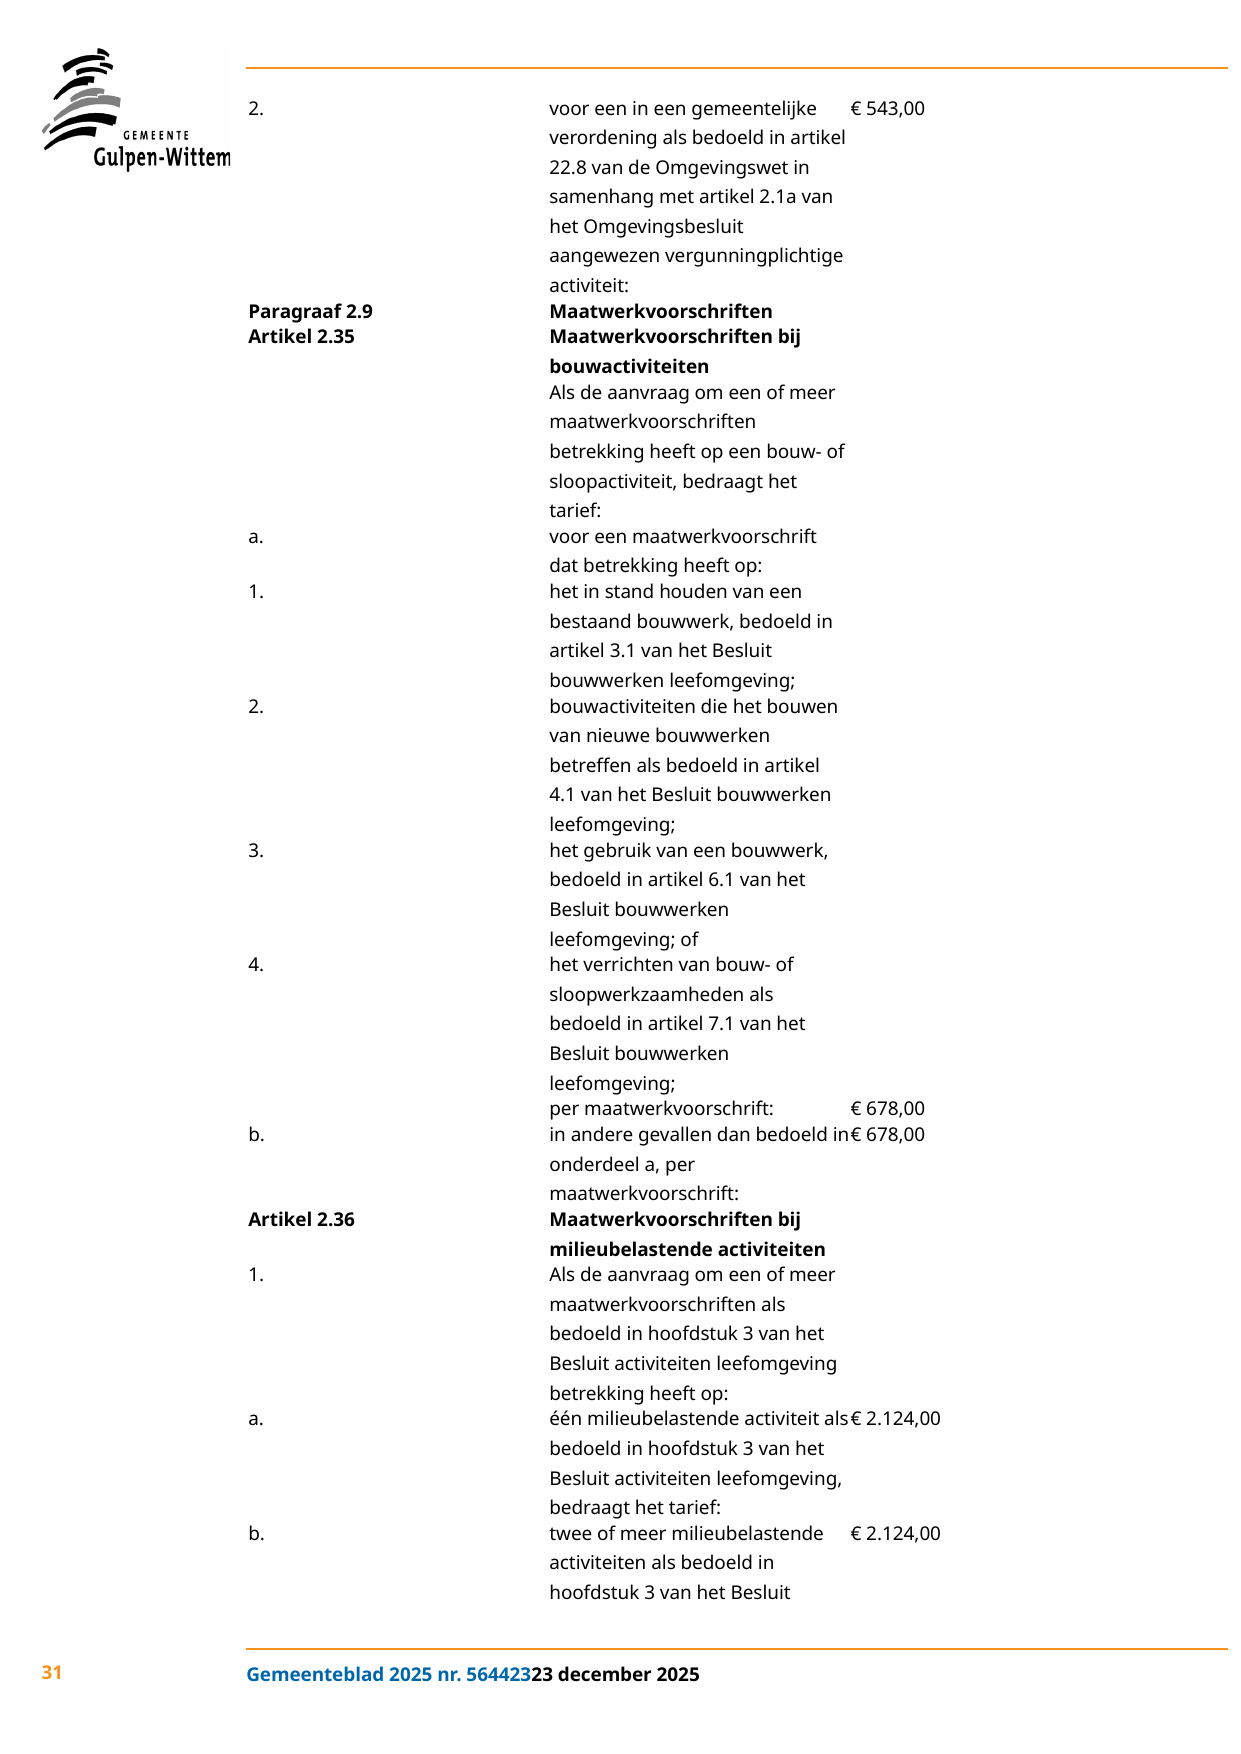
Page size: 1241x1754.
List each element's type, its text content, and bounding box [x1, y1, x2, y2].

table_cell € 2.124,00 [850, 1520, 1152, 1605]
table_cell per maatwerkvoorschrift: [549, 1096, 850, 1121]
table_cell het gebruik van een bouwwerk, bedoeld in artikel 6.1 van het Besluit bouwwerken leefomgeving; of [549, 837, 850, 951]
table_cell [850, 523, 1152, 578]
table_cell Maatwerkvoorschriften bij milieubelastende activiteiten [549, 1206, 850, 1261]
table_cell b. [248, 1121, 549, 1206]
table_cell Artikel 2.35 [248, 324, 549, 379]
table_cell € 543,00 [850, 95, 1152, 298]
table_cell 2. [248, 95, 549, 298]
table_cell [248, 379, 549, 523]
table_cell [850, 693, 1152, 837]
table_cell € 2.124,00 [850, 1406, 1152, 1520]
table_cell Paragraaf 2.9 [248, 298, 549, 324]
table_cell [850, 951, 1152, 1096]
table_cell € 678,00 [850, 1121, 1152, 1206]
table_cell Als de aanvraag om een of meer maatwerkvoorschriften betrekking heeft op een bouw- of sloopactiviteit, bedraagt het tarief: [549, 379, 850, 523]
table_cell 1. [248, 1261, 549, 1406]
table_cell 2. [248, 693, 549, 837]
table_cell € 678,00 [850, 1096, 1152, 1121]
table_cell bouwactiviteiten die het bouwen van nieuwe bouwwerken betreffen als bedoeld in artikel 4.1 van het Besluit bouwwerken leefomgeving; [549, 693, 850, 837]
table_cell 4. [248, 951, 549, 1096]
table_cell Maatwerkvoorschriften bij bouwactiviteiten [549, 324, 850, 379]
table_cell voor een maatwerkvoorschrift dat betrekking heeft op: [549, 523, 850, 578]
table_cell het in stand houden van een bestaand bouwwerk, bedoeld in artikel 3.1 van het Besluit bouwwerken leefomgeving; [549, 579, 850, 693]
table_cell Artikel 2.36 [248, 1206, 549, 1261]
table_cell [850, 837, 1152, 951]
table_cell [850, 579, 1152, 693]
table_cell voor een in een gemeentelijke verordening als bedoeld in artikel 22.8 van de Omgevingswet in samenhang met artikel 2.1a van het Omgevingsbesluit aangewezen vergunningplichtige activiteit: [549, 95, 850, 298]
table_cell b. [248, 1520, 549, 1605]
table_cell a. [248, 1406, 549, 1520]
table_cell het verrichten van bouw- of sloopwerkzaamheden als bedoeld in artikel 7.1 van het Besluit bouwwerken leefomgeving; [549, 951, 850, 1096]
table_cell in andere gevallen dan bedoeld in onderdeel a, per maatwerkvoorschrift: [549, 1121, 850, 1206]
table_cell a. [248, 523, 549, 578]
table_cell 1. [248, 579, 549, 693]
table_cell twee of meer milieubelastende activiteiten als bedoeld in hoofdstuk 3 van het Besluit [549, 1520, 850, 1605]
table_cell Maatwerkvoorschriften [549, 298, 850, 324]
table_cell [850, 379, 1152, 523]
table_cell [248, 1096, 549, 1121]
table_cell [850, 298, 1152, 324]
table_cell [850, 324, 1152, 379]
table_cell Als de aanvraag om een of meer maatwerkvoorschriften als bedoeld in hoofdstuk 3 van het Besluit activiteiten leefomgeving betrekking heeft op: [549, 1261, 850, 1406]
table_cell één milieubelastende activiteit als bedoeld in hoofdstuk 3 van het Besluit activiteiten leefomgeving, bedraagt het tarief: [549, 1406, 850, 1520]
table_cell [850, 1206, 1152, 1261]
picture [41, 47, 231, 172]
table_cell [850, 1261, 1152, 1406]
table_cell 3. [248, 837, 549, 951]
